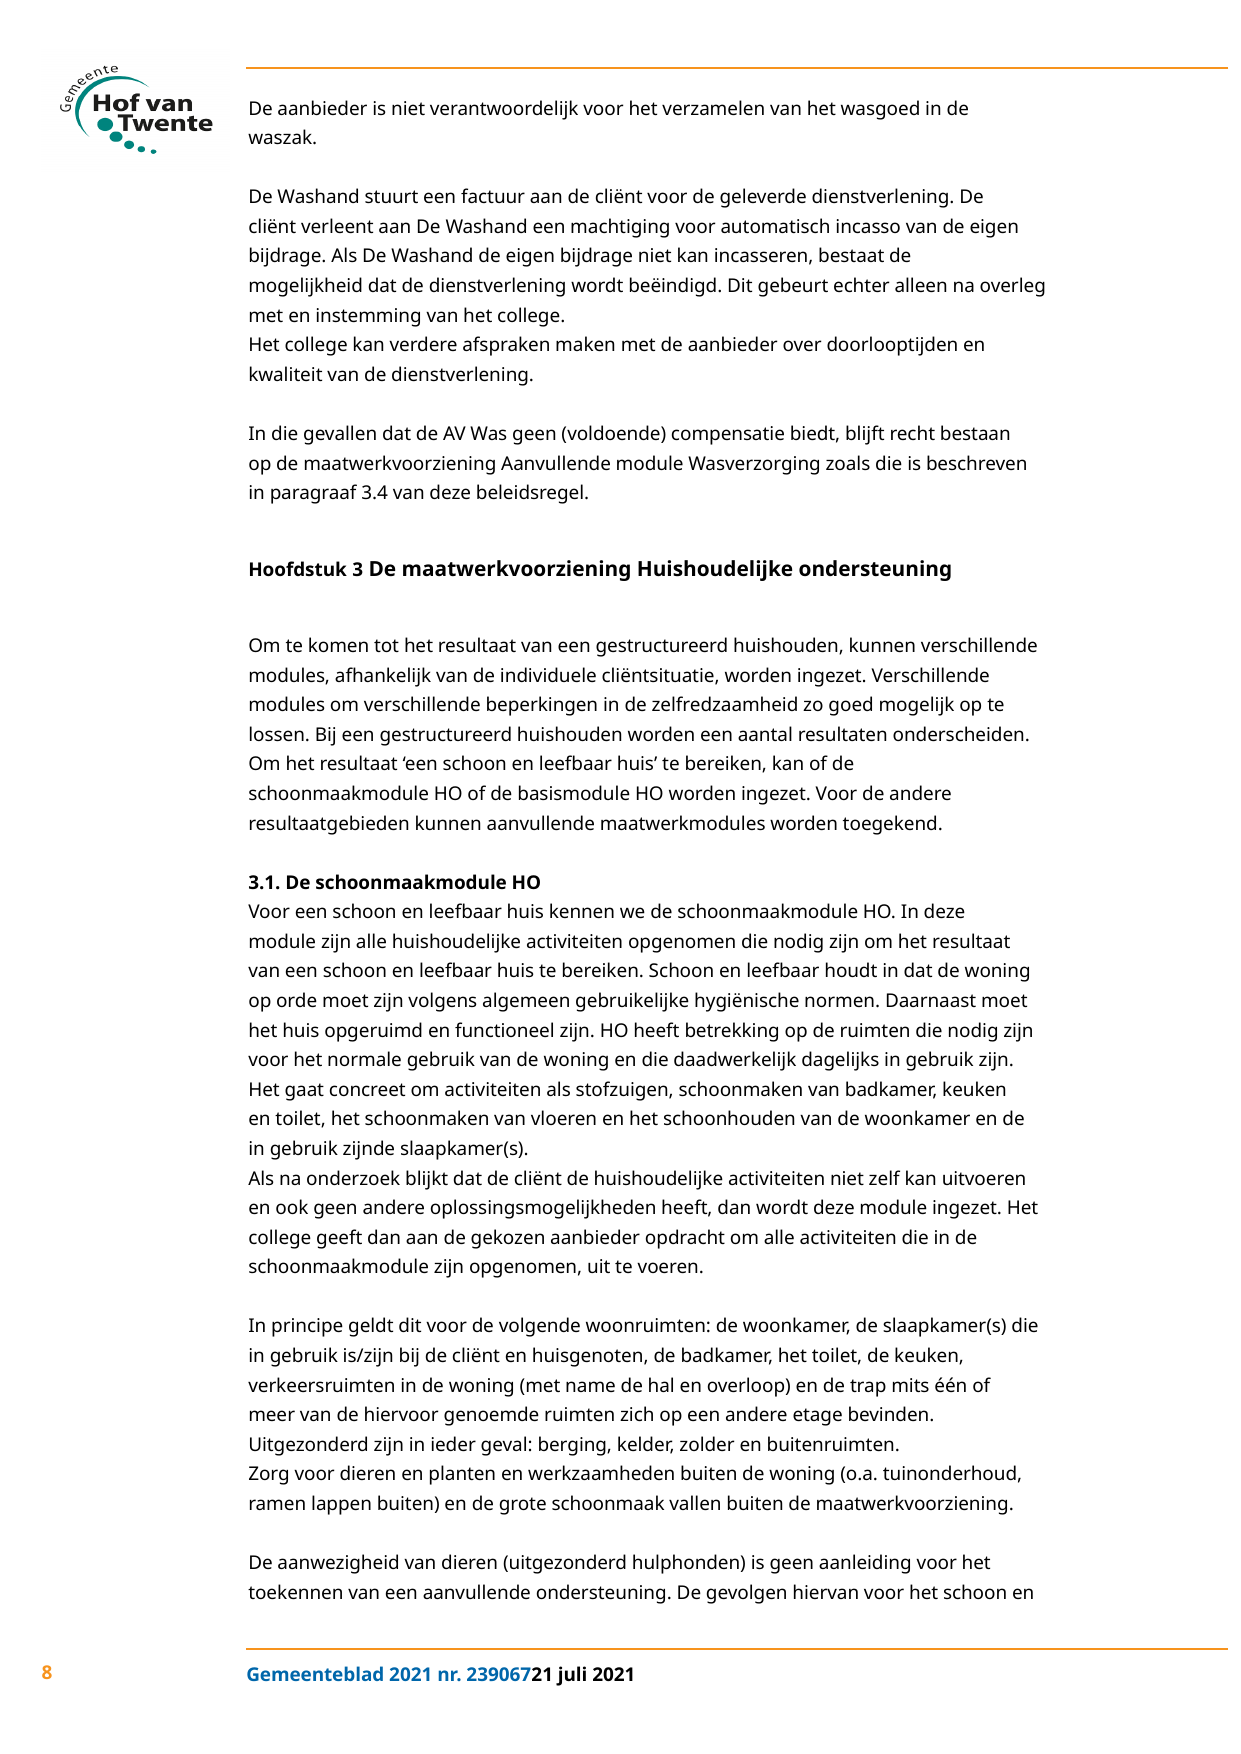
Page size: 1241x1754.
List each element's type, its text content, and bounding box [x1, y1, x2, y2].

text De aanwezigheid van dieren (uitgezonderd hulphonden) is geen aanleiding voor het [248, 1549, 1152, 1575]
text resultaatgebieden kunnen aanvullende maatwerkmodules worden toegekend. [248, 810, 1152, 836]
text Het gaat concreet om activiteiten als stofzuigen, schoonmaken van badkamer, keuken [248, 1076, 1152, 1102]
text en ook geen andere oplossingsmogelijkheden heeft, dan wordt deze module ingezet. Het [248, 1194, 1152, 1220]
text voor het normale gebruik van de woning en die daadwerkelijk dagelijks in gebruik zijn. [248, 1046, 1152, 1072]
text In die gevallen dat de AV Was geen (voldoende) compensatie biedt, blijft recht bestaan [248, 420, 1152, 446]
text schoonmaakmodule zijn opgenomen, uit te voeren. [248, 1253, 1152, 1279]
text mogelijkheid dat de dienstverlening wordt beëindigd. Dit gebeurt echter alleen na overleg [248, 272, 1152, 298]
text Om te komen tot het resultaat van een gestructureerd huishouden, kunnen verschillende [248, 632, 1152, 658]
text in gebruik zijnde slaapkamer(s). [248, 1135, 1152, 1161]
text module zijn alle huishoudelijke activiteiten opgenomen die nodig zijn om het resultaat [248, 928, 1152, 954]
text meer van de hiervoor genoemde ruimten zich op een andere etage bevinden. [248, 1401, 1152, 1427]
text toekennen van een aanvullende ondersteuning. De gevolgen hiervan voor het schoon en [248, 1579, 1152, 1605]
text modules om verschillende beperkingen in de zelfredzaamheid zo goed mogelijk op te [248, 691, 1152, 717]
text en toilet, het schoonmaken van vloeren en het schoonhouden van de woonkamer en de [248, 1106, 1152, 1131]
text verkeersruimten in de woning (met name de hal en overloop) en de trap mits één of [248, 1372, 1152, 1398]
text in gebruik is/zijn bij de cliënt en huisgenoten, de badkamer, het toilet, de keuken, [248, 1342, 1152, 1368]
text Voor een schoon en leefbaar huis kennen we de schoonmaakmodule HO. In deze [248, 898, 1152, 924]
text in paragraaf 3.4 van deze beleidsregel. [248, 479, 1152, 505]
text van een schoon en leefbaar huis te bereiken. Schoon en leefbaar houdt in dat de woning [248, 958, 1152, 983]
text lossen. Bij een gestructureerd huishouden worden een aantal resultaten onderscheiden. [248, 721, 1152, 747]
text kwaliteit van de dienstverlening. [248, 361, 1152, 387]
text college geeft dan aan de gekozen aanbieder opdracht om alle activiteiten die in de [248, 1224, 1152, 1250]
text schoonmaakmodule HO of de basismodule HO worden ingezet. Voor de andere [248, 780, 1152, 806]
text Uitgezonderd zijn in ieder geval: berging, kelder, zolder en buitenruimten. [248, 1431, 1152, 1457]
text op orde moet zijn volgens algemeen gebruikelijke hygiënische normen. Daarnaast moet [248, 987, 1152, 1013]
text Als na onderzoek blijkt dat de cliënt de huishoudelijke activiteiten niet zelf kan uitvoeren [248, 1165, 1152, 1191]
text waszak. [248, 124, 1152, 150]
text cliënt verleent aan De Washand een machtiging voor automatisch incasso van de eigen [248, 213, 1152, 239]
text het huis opgeruimd en functioneel zijn. HO heeft betrekking op de ruimten die nodig zijn [248, 1017, 1152, 1043]
text op de maatwerkvoorziening Aanvullende module Wasverzorging zoals die is beschreven [248, 450, 1152, 476]
text Hoofdstuk 3 De maatwerkvoorziening Huishoudelijke ondersteuning [248, 554, 1152, 583]
text In principe geldt dit voor de volgende woonruimten: de woonkamer, de slaapkamer(s) die [248, 1313, 1152, 1338]
text 3.1. De schoonmaakmodule HO [248, 869, 1152, 895]
text modules, afhankelijk van de individuele cliëntsituatie, worden ingezet. Verschillende [248, 662, 1152, 688]
text Zorg voor dieren en planten en werkzaamheden buiten de woning (o.a. tuinonderhoud, [248, 1461, 1152, 1486]
text met en instemming van het college. [248, 302, 1152, 328]
text Het college kan verdere afspraken maken met de aanbieder over doorlooptijden en [248, 331, 1152, 357]
text De aanbieder is niet verantwoordelijk voor het verzamelen van het wasgoed in de [248, 95, 1152, 121]
picture [41, 47, 231, 172]
text ramen lappen buiten) en de grote schoonmaak vallen buiten de maatwerkvoorziening. [248, 1490, 1152, 1516]
text bijdrage. Als De Washand de eigen bijdrage niet kan incasseren, bestaat de [248, 243, 1152, 268]
text Om het resultaat ‘een schoon en leefbaar huis’ te bereiken, kan of de [248, 751, 1152, 776]
text De Washand stuurt een factuur aan de cliënt voor de geleverde dienstverlening. De [248, 183, 1152, 209]
